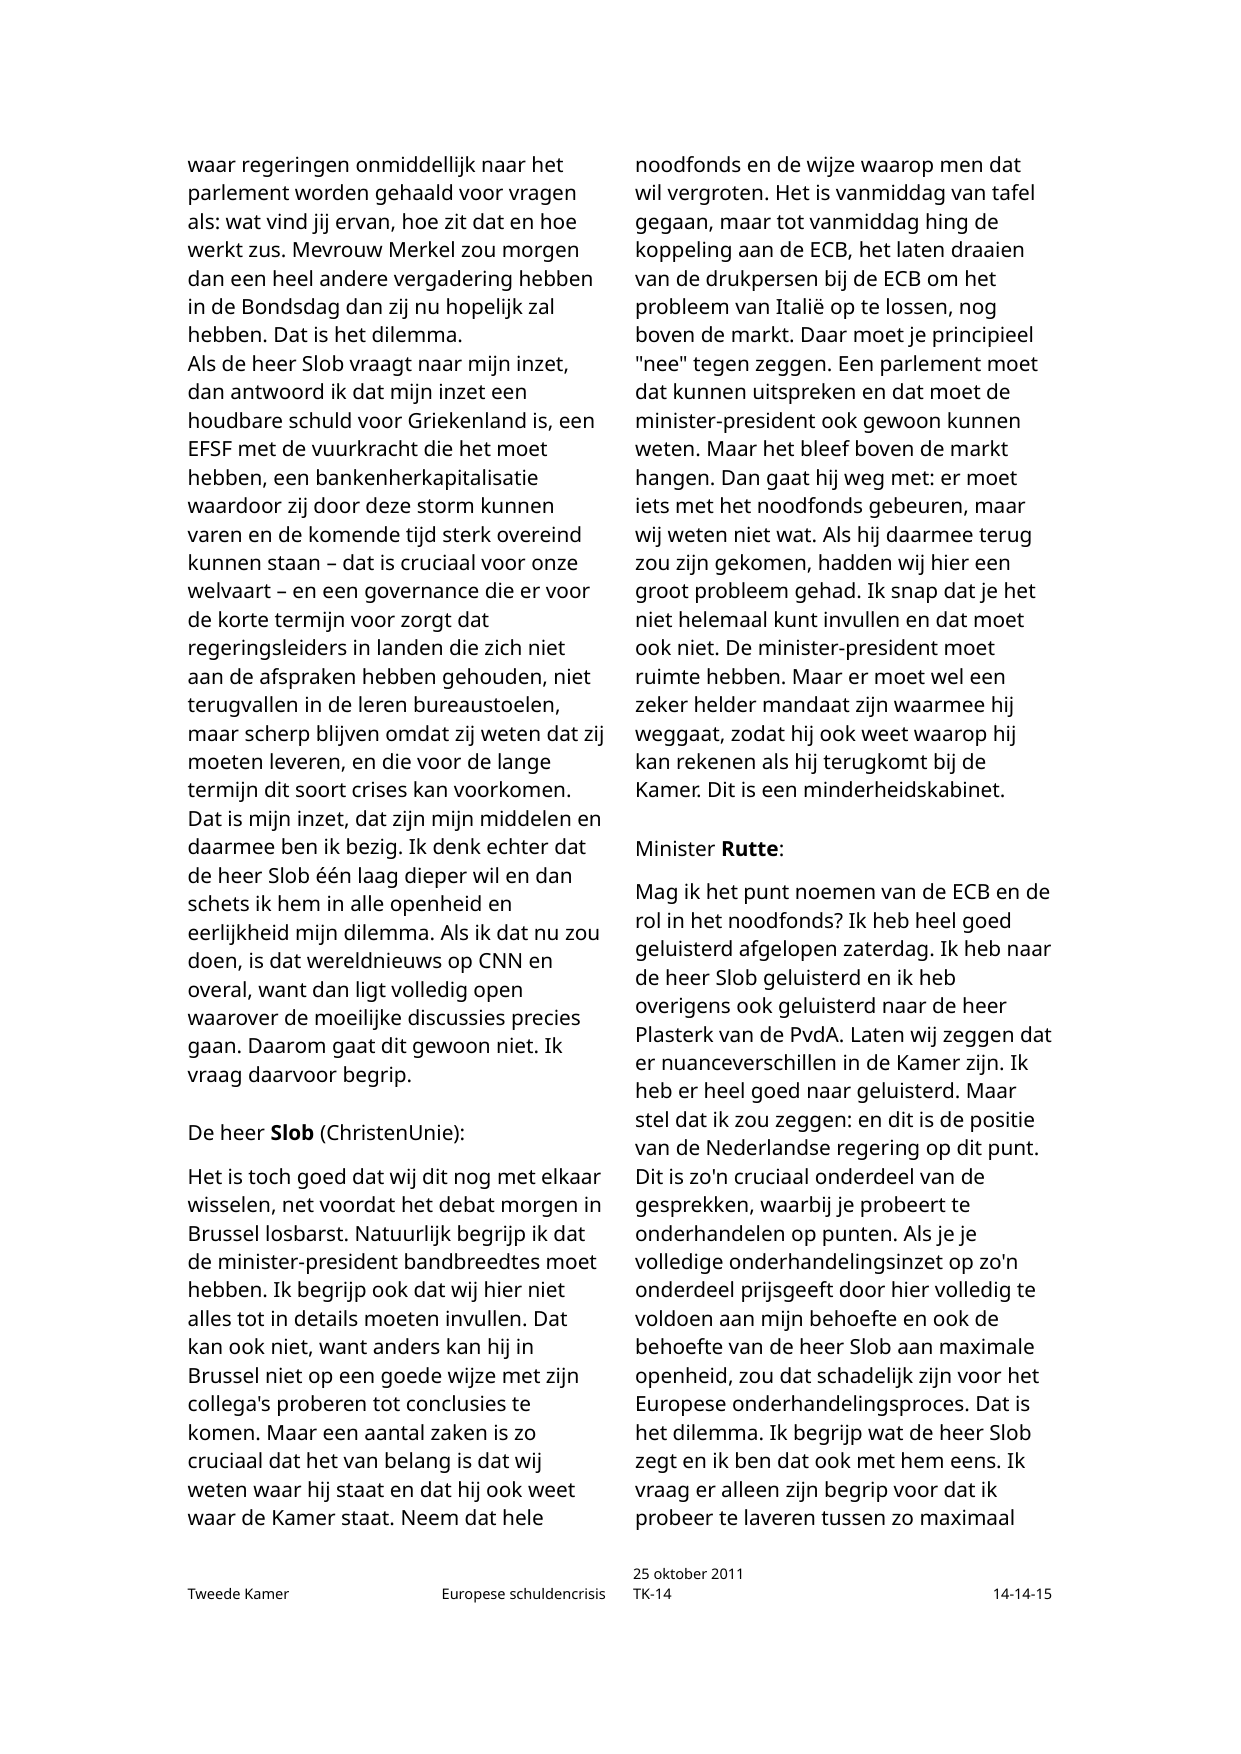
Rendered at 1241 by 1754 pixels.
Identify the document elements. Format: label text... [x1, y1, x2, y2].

text Het is toch goed dat wij dit nog met elkaar wisselen, net voordat het debat morgen in Brussel losbarst. Natuurlijk begrijp ik dat de minister-president bandbreedtes moet hebben. Ik begrijp ook dat wij hier niet alles tot in details moeten invullen. Dat kan ook niet, want anders kan hij in Brussel niet op een goede wijze met zijn collega's proberen tot conclusies te komen. Maar een aantal zaken is zo cruciaal dat het van belang is dat wij weten waar hij staat en dat hij ook weet waar de Kamer staat. Neem dat hele [187, 1162, 605, 1532]
text Minister Rutte: [635, 834, 1053, 862]
text waar regeringen onmiddellijk naar het parlement worden gehaald voor vragen als: wat vind jij ervan, hoe zit dat en hoe werkt zus. Mevrouw Merkel zou morgen dan een heel andere vergadering hebben in de Bondsdag dan zij nu hopelijk zal hebben. Dat is het dilemma. [187, 150, 605, 349]
text noodfonds en de wijze waarop men dat wil vergroten. Het is vanmiddag van tafel gegaan, maar tot vanmiddag hing de koppeling aan de ECB, het laten draaien van de drukpersen bij de ECB om het probleem van Italië op te lossen, nog boven de markt. Daar moet je principieel "nee" tegen zeggen. Een parlement moet dat kunnen uitspreken en dat moet de minister-president ook gewoon kunnen weten. Maar het bleef boven de markt hangen. Dan gaat hij weg met: er moet iets met het noodfonds gebeuren, maar wij weten niet wat. Als hij daarmee terug zou zijn gekomen, hadden wij hier een groot probleem gehad. Ik snap dat je het niet helemaal kunt invullen en dat moet ook niet. De minister-president moet ruimte hebben. Maar er moet wel een zeker helder mandaat zijn waarmee hij weggaat, zodat hij ook weet waarop hij kan rekenen als hij terugkomt bij de Kamer. Dit is een minderheidskabinet. [635, 150, 1053, 804]
text Mag ik het punt noemen van de ECB en de rol in het noodfonds? Ik heb heel goed geluisterd afgelopen zaterdag. Ik heb naar de heer Slob geluisterd en ik heb overigens ook geluisterd naar de heer Plasterk van de PvdA. Laten wij zeggen dat er nuanceverschillen in de Kamer zijn. Ik heb er heel goed naar geluisterd. Maar stel dat ik zou zeggen: en dit is de positie van de Nederlandse regering op dit punt. Dit is zo'n cruciaal onderdeel van de gesprekken, waarbij je probeert te onderhandelen op punten. Als je je volledige onderhandelingsinzet op zo'n onderdeel prijsgeeft door hier volledig te voldoen aan mijn behoefte en ook de behoefte van de heer Slob aan maximale openheid, zou dat schadelijk zijn voor het Europese onderhandelingsproces. Dat is het dilemma. Ik begrijp wat de heer Slob zegt en ik ben dat ook met hem eens. Ik vraag er alleen zijn begrip voor dat ik probeer te laveren tussen zo maximaal [635, 877, 1053, 1532]
text Als de heer Slob vraagt naar mijn inzet, dan antwoord ik dat mijn inzet een houdbare schuld voor Griekenland is, een EFSF met de vuurkracht die het moet hebben, een bankenherkapitalisatie waardoor zij door deze storm kunnen varen en de komende tijd sterk overeind kunnen staan – dat is cruciaal voor onze welvaart – en een governance die er voor de korte termijn voor zorgt dat regeringsleiders in landen die zich niet aan de afspraken hebben gehouden, niet terugvallen in de leren bureaustoelen, maar scherp blijven omdat zij weten dat zij moeten leveren, en die voor de lange termijn dit soort crises kan voorkomen. Dat is mijn inzet, dat zijn mijn middelen en daarmee ben ik bezig. Ik denk echter dat de heer Slob één laag dieper wil en dan schets ik hem in alle openheid en eerlijkheid mijn dilemma. Als ik dat nu zou doen, is dat wereldnieuws op CNN en overal, want dan ligt volledig open waarover de moeilijke discussies precies gaan. Daarom gaat dit gewoon niet. Ik vraag daarvoor begrip. [187, 349, 605, 1088]
text De heer Slob (ChristenUnie): [187, 1118, 605, 1147]
